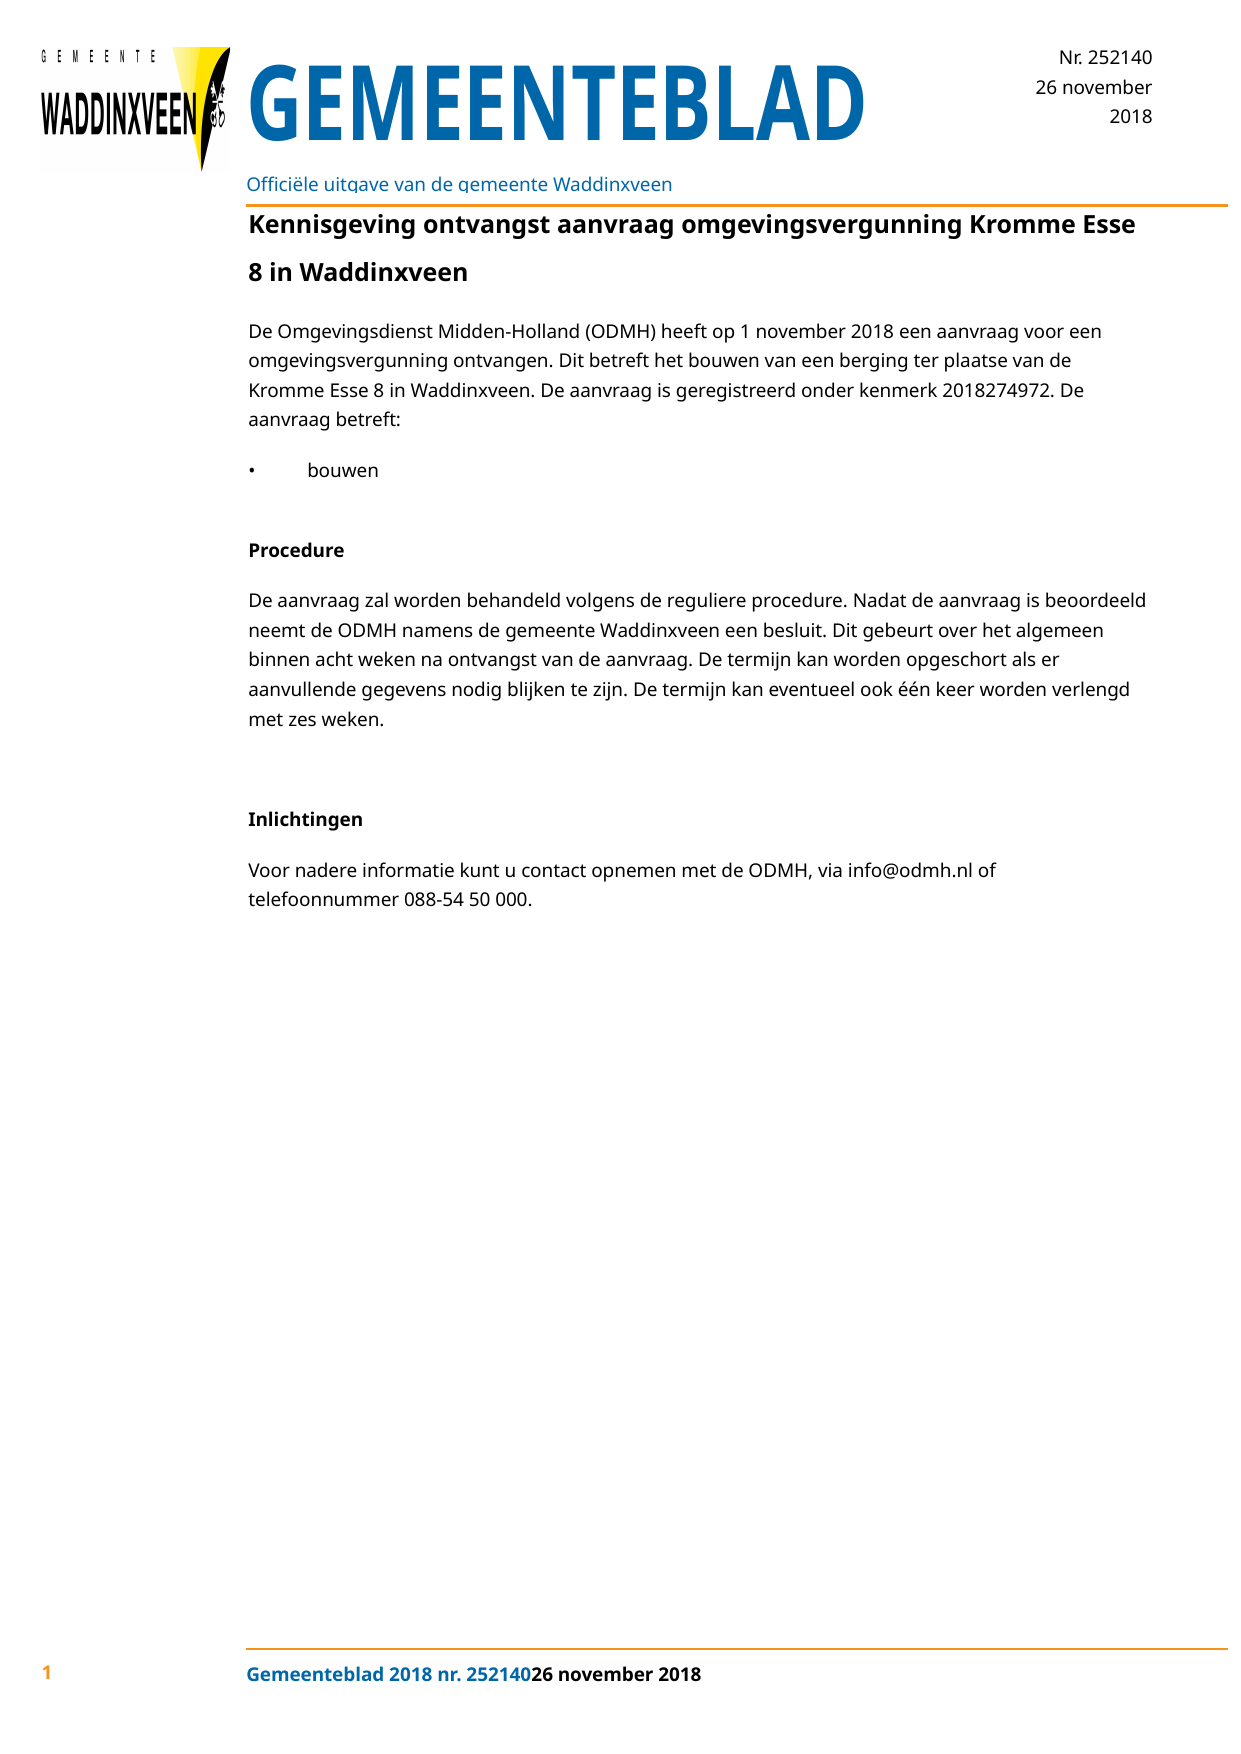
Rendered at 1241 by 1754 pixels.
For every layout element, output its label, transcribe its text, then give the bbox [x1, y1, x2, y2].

text Kennisgeving ontvangst aanvraag omgevingsvergunning Kromme Esse 8 in Waddinxveen [248, 207, 1152, 288]
text De Omgevingsdienst Midden-Holland (ODMH) heeft op 1 november 2018 een aanvraag voor een omgevingsvergunning ontvangen. Dit betreft het bouwen van een berging ter plaatse van de Kromme Esse 8 in Waddinxveen. De aanvraag is geregistreerd onder kenmerk 2018274972. De aanvraag betreft: [248, 318, 1152, 432]
picture [41, 47, 231, 172]
text Procedure [248, 537, 1152, 563]
text Inlichtingen [248, 807, 1152, 832]
list bouwen [248, 457, 1152, 483]
text De aanvraag zal worden behandeld volgens de reguliere procedure. Nadat de aanvraag is beoordeeld neemt de ODMH namens de gemeente Waddinxveen een besluit. Dit gebeurt over het algemeen binnen acht weken na ontvangst van de aanvraag. De termijn kan worden opgeschort als er aanvullende gegevens nodig blijken te zijn. De termijn kan eventueel ook één keer worden verlengd met zes weken. [248, 587, 1152, 732]
text Voor nadere informatie kunt u contact opnemen met de ODMH, via info@odmh.nl of telefoonnummer 088-54 50 000. [248, 857, 1152, 912]
